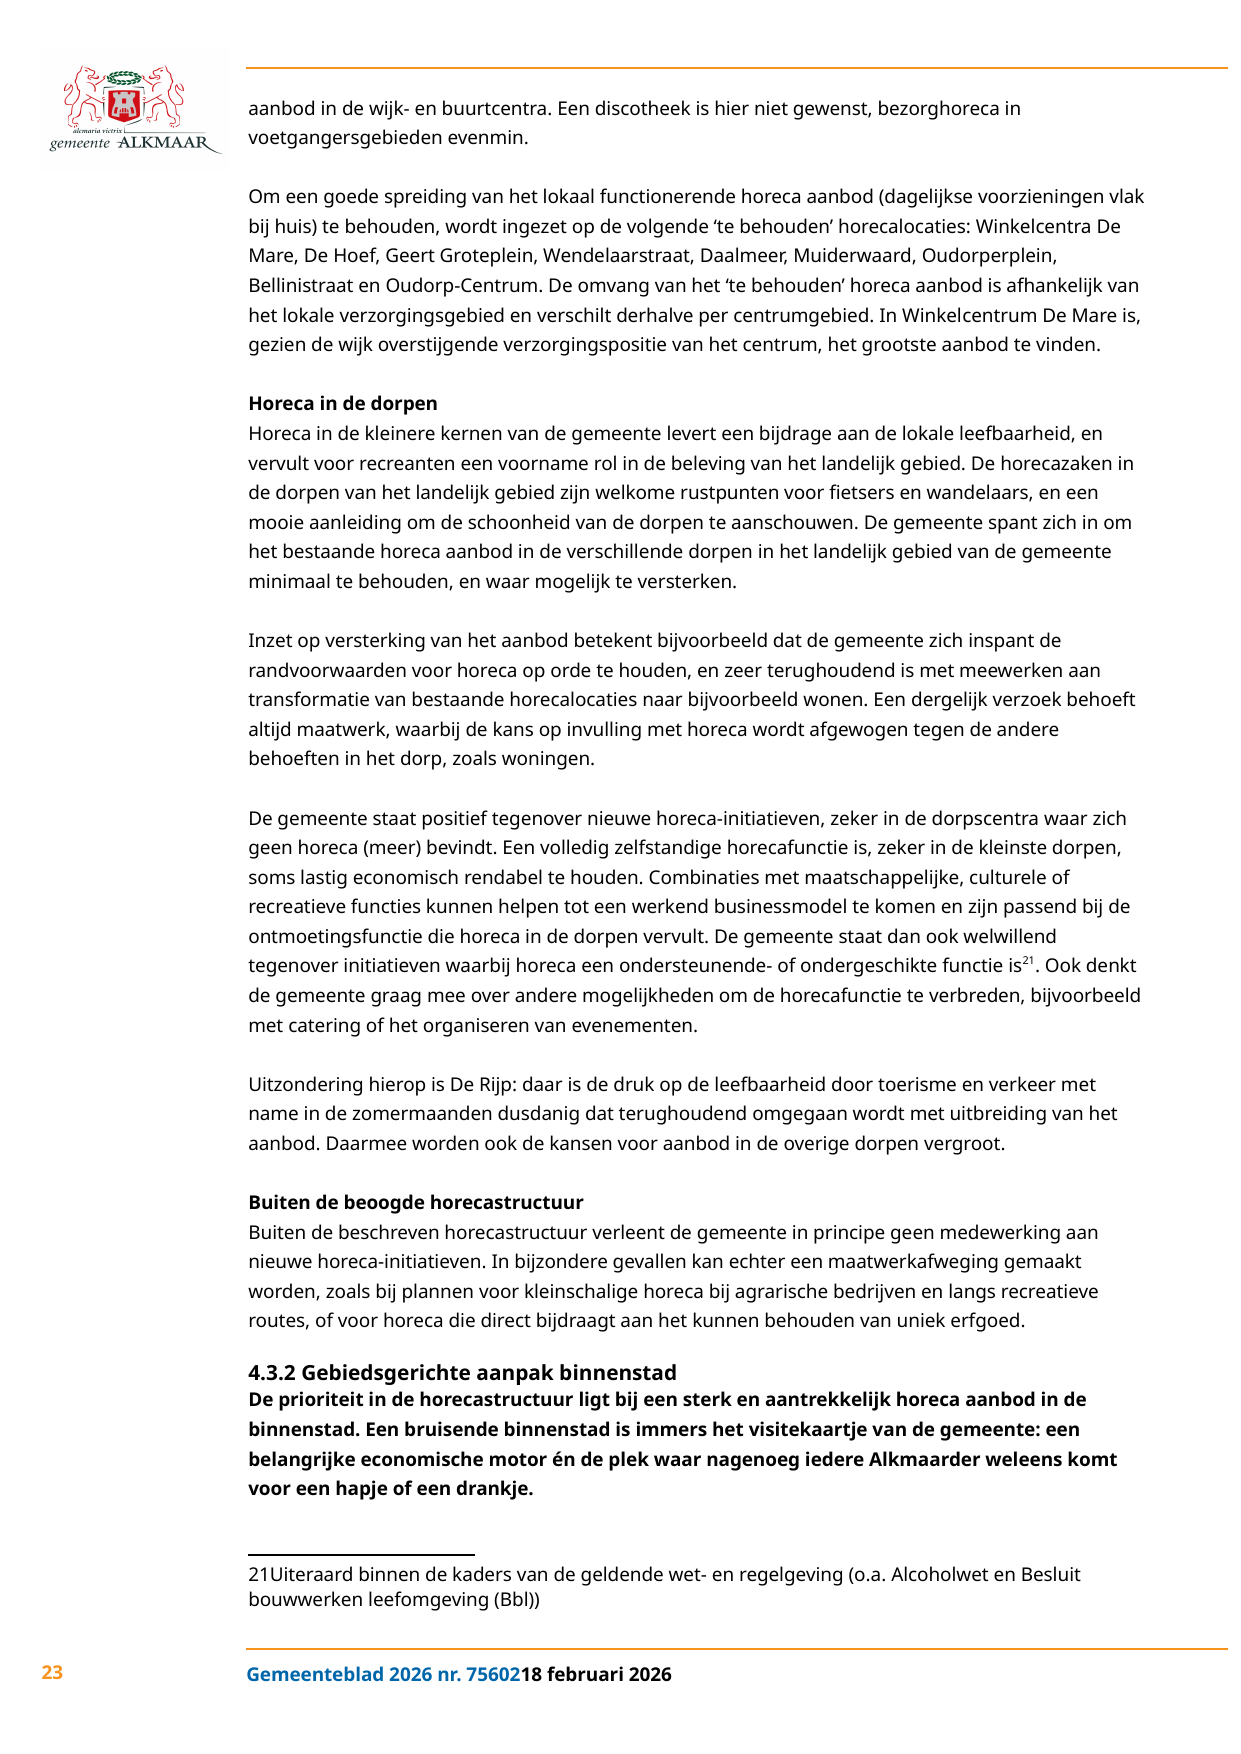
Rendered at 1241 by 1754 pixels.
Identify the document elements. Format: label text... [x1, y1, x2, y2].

text Buiten de beschreven horecastructuur verleent de gemeente in principe geen medewerking aan nieuwe horeca-initiatieven. In bijzondere gevallen kan echter een maatwerkafweging gemaakt worden, zoals bij plannen voor kleinschalige horeca bij agrarische bedrijven en langs recreatieve routes, of voor horeca die direct bijdraagt aan het kunnen behouden van uniek erfgoed. [248, 1219, 1152, 1333]
text De gemeente staat positief tegenover nieuwe horeca-initiatieven, zeker in de dorpscentra waar zich geen horeca (meer) bevindt. Een volledig zelfstandige horecafunctie is, zeker in de kleinste dorpen, soms lastig economisch rendabel te houden. Combinaties met maatschappelijke, culturele of recreatieve functies kunnen helpen tot een werkend businessmodel te komen en zijn passend bij de ontmoetingsfunctie die horeca in de dorpen vervult. De gemeente staat dan ook welwillend tegenover initiatieven waarbij horeca een ondersteunende- of ondergeschikte functie is. Ook denkt de gemeente graag mee over andere mogelijkheden om de horecafunctie te verbreden, bijvoorbeeld met catering of het organiseren van evenementen. [248, 805, 1152, 1038]
text Horeca in de dorpen [248, 391, 1152, 416]
text aanbod in de wijk- en buurtcentra. Een discotheek is hier niet gewenst, bezorghoreca in voetgangersgebieden evenmin. [248, 95, 1152, 150]
text Om een goede spreiding van het lokaal functionerende horeca aanbod (dagelijkse voorzieningen vlak bij huis) te behouden, wordt ingezet op de volgende ‘te behouden’ horecalocaties: Winkelcentra De Mare, De Hoef, Geert Groteplein, Wendelaarstraat, Daalmeer, Muiderwaard, Oudorperplein, Bellinistraat en Oudorp-Centrum. De omvang van het ‘te behouden’ horeca aanbod is afhankelijk van het lokale verzorgingsgebied en verschilt derhalve per centrumgebied. In Winkel­centrum De Mare is, gezien de wijk overstijgende verzorgingspositie van het centrum, het grootste aanbod te vinden. [248, 183, 1152, 357]
text Uiteraard binnen de kaders van de geldende wet- en regelgeving (o.a. Alcoholwet en Besluit bouwwerken leefomgeving (Bbl)) [248, 1561, 1152, 1612]
picture [41, 47, 231, 172]
text Horeca in de kleinere kernen van de gemeente levert een bijdrage aan de lokale leefbaarheid, en vervult voor recreanten een voorname rol in de beleving van het landelijk gebied. De horecazaken in de dorpen van het landelijk gebied zijn welkome rustpunten voor fietsers en wandelaars, en een mooie aanleiding om de schoonheid van de dorpen te aanschouwen. De gemeente spant zich in om het bestaande horeca aanbod in de verschillende dorpen in het landelijk gebied van de gemeente minimaal te behouden, en waar mogelijk te versterken. [248, 420, 1152, 594]
text 4.3.2 Gebiedsgerichte aanpak binnenstad [248, 1358, 1152, 1387]
text De prioriteit in de horecastructuur ligt bij een sterk en aantrekkelijk horeca aanbod in de binnenstad. Een bruisende binnenstad is immers het visitekaartje van de gemeente: een belangrijke economische motor én de plek waar nagenoeg iedere Alkmaarder weleens komt voor een hapje of een drankje. [248, 1387, 1152, 1501]
text Buiten de beoogde horecastructuur [248, 1189, 1152, 1215]
text Uitzondering hierop is De Rijp: daar is de druk op de leefbaarheid door toerisme en verkeer met name in de zomermaanden dusdanig dat terughoudend omgegaan wordt met uitbreiding van het aanbod. Daarmee worden ook de kansen voor aanbod in de overige dorpen vergroot. [248, 1071, 1152, 1156]
text Inzet op versterking van het aanbod betekent bijvoorbeeld dat de gemeente zich inspant de randvoorwaarden voor horeca op orde te houden, en zeer terughoudend is met meewerken aan transformatie van bestaande horecalocaties naar bijvoorbeeld wonen. Een dergelijk verzoek behoeft altijd maatwerk, waarbij de kans op invulling met horeca wordt afgewogen tegen de andere behoeften in het dorp, zoals woningen. [248, 627, 1152, 771]
